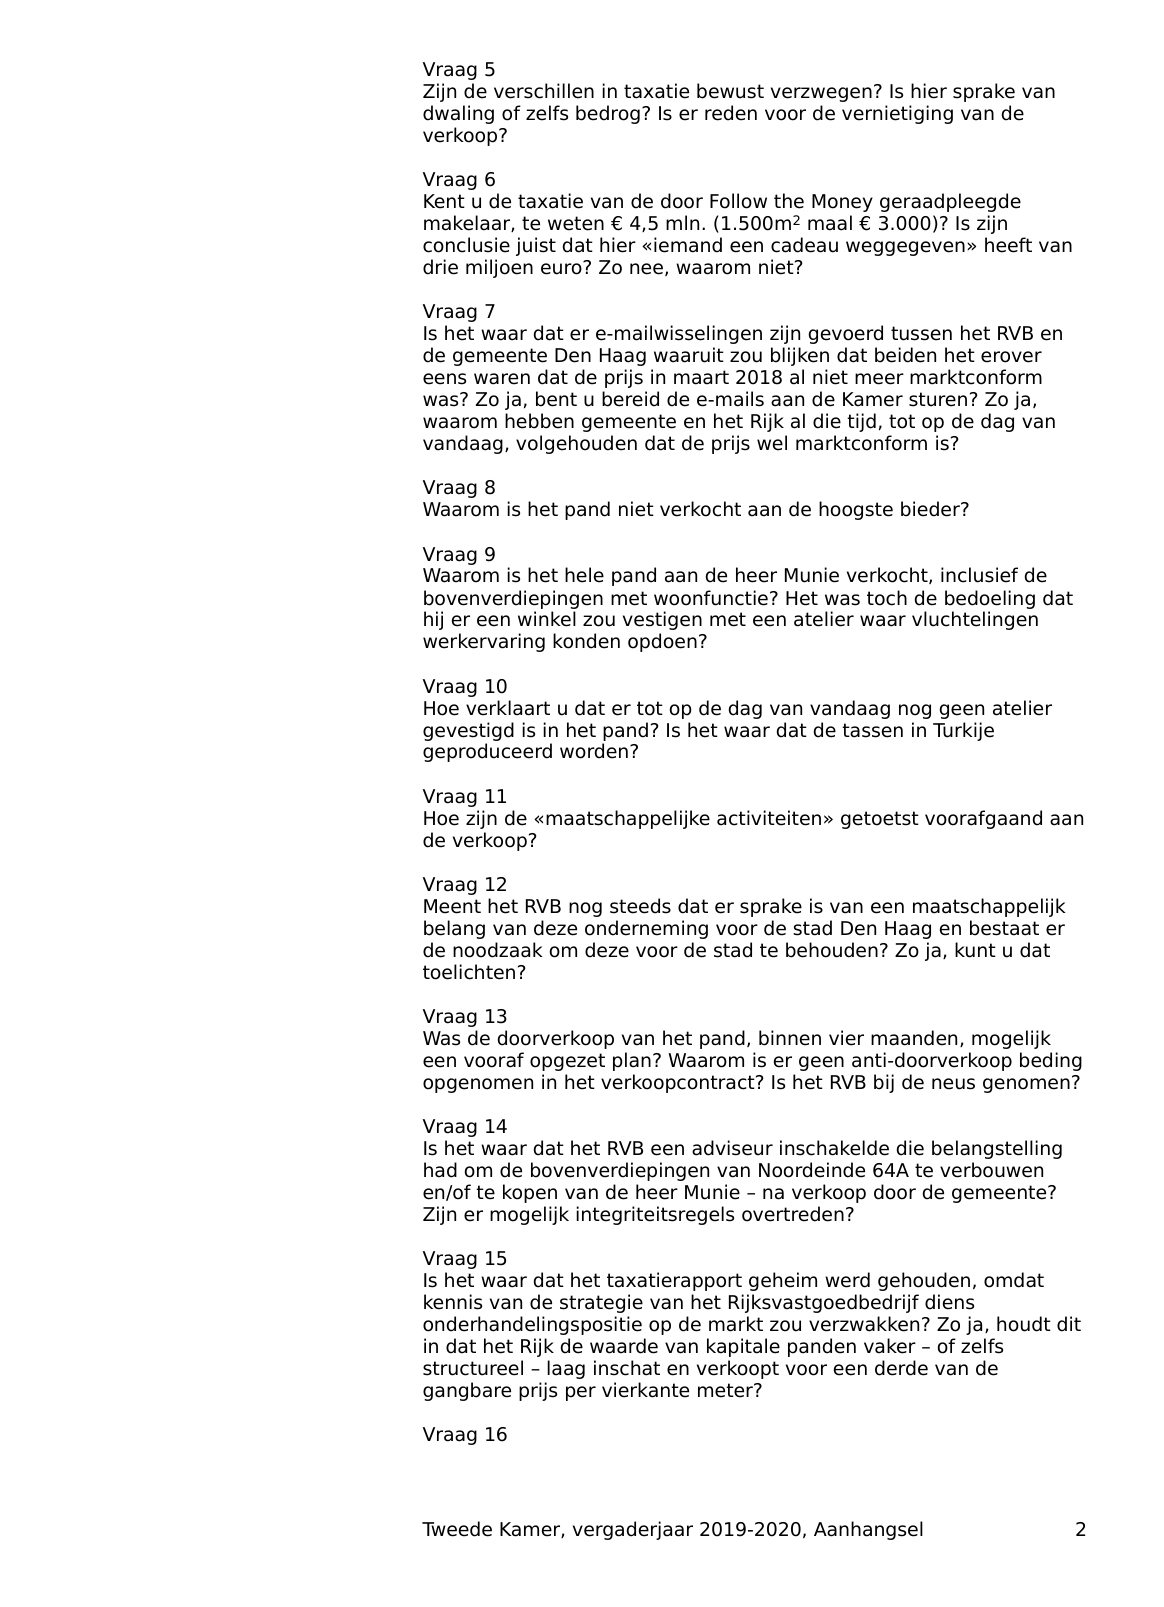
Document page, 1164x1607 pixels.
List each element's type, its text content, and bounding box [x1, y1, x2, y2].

text Vraag 9 [422, 543, 1087, 565]
text Hoe zijn de «maatschappelijke activiteiten» getoetst voorafgaand aan de verkoop? [422, 808, 1087, 852]
text Waarom is het hele pand aan de heer Munie verkocht, inclusief de bovenverdiepingen met woonfunctie? Het was toch de bedoeling dat hij er een winkel zou vestigen met een atelier waar vluchtelingen werkervaring konden opdoen? [422, 565, 1087, 653]
text Is het waar dat het RVB een adviseur inschakelde die belangstelling had om de bovenverdiepingen van Noordeinde 64A te verbouwen en/of te kopen van de heer Munie – na verkoop door de gemeente? Zijn er mogelijk integriteitsregels overtreden? [422, 1138, 1087, 1226]
text Waarom is het pand niet verkocht aan de hoogste bieder? [422, 499, 1087, 521]
text Vraag 14 [422, 1116, 1087, 1138]
text Was de doorverkoop van het pand, binnen vier maanden, mogelijk een vooraf opgezet plan? Waarom is er geen anti-doorverkoop beding opgenomen in het verkoopcontract? Is het RVB bij de neus genomen? [422, 1028, 1087, 1094]
text Vraag 13 [422, 1006, 1087, 1028]
text Vraag 6 [422, 169, 1087, 191]
text Hoe verklaart u dat er tot op de dag van vandaag nog geen atelier gevestigd is in het pand? Is het waar dat de tassen in Turkije geproduceerd worden? [422, 697, 1087, 763]
text Vraag 12 [422, 874, 1087, 896]
text Is het waar dat het taxatierapport geheim werd gehouden, omdat kennis van de strategie van het Rijksvastgoedbedrijf diens onderhandelingspositie op de markt zou verzwakken? Zo ja, houdt dit in dat het Rijk de waarde van kapitale panden vaker – of zelfs structureel – laag inschat en verkoopt voor een derde van de gangbare prijs per vierkante meter? [422, 1270, 1087, 1402]
text Vraag 11 [422, 786, 1087, 808]
text Vraag 10 [422, 676, 1087, 697]
text Vraag 8 [422, 477, 1087, 499]
text Is het waar dat er e-mailwisselingen zijn gevoerd tussen het RVB en de gemeente Den Haag waaruit zou blijken dat beiden het erover eens waren dat de prijs in maart 2018 al niet meer marktconform was? Zo ja, bent u bereid de e-mails aan de Kamer sturen? Zo ja, waarom hebben gemeente en het Rijk al die tijd, tot op de dag van vandaag, volgehouden dat de prijs wel marktconform is? [422, 323, 1087, 455]
text Kent u de taxatie van de door Follow the Money geraadpleegde makelaar, te weten € 4,5 mln. (1.500m2 maal € 3.000)? Is zijn conclusie juist dat hier «iemand een cadeau weggegeven» heeft van drie miljoen euro? Zo nee, waarom niet? [422, 191, 1087, 279]
text Vraag 16 [422, 1424, 1087, 1446]
text Vraag 7 [422, 301, 1087, 323]
text Vraag 15 [422, 1248, 1087, 1270]
text Meent het RVB nog steeds dat er sprake is van een maatschappelijk belang van deze onderneming voor de stad Den Haag en bestaat er de noodzaak om deze voor de stad te behouden? Zo ja, kunt u dat toelichten? [422, 896, 1087, 984]
text Zijn de verschillen in taxatie bewust verzwegen? Is hier sprake van dwaling of zelfs bedrog? Is er reden voor de vernietiging van de verkoop? [422, 81, 1087, 147]
text Vraag 5 [422, 59, 1087, 81]
